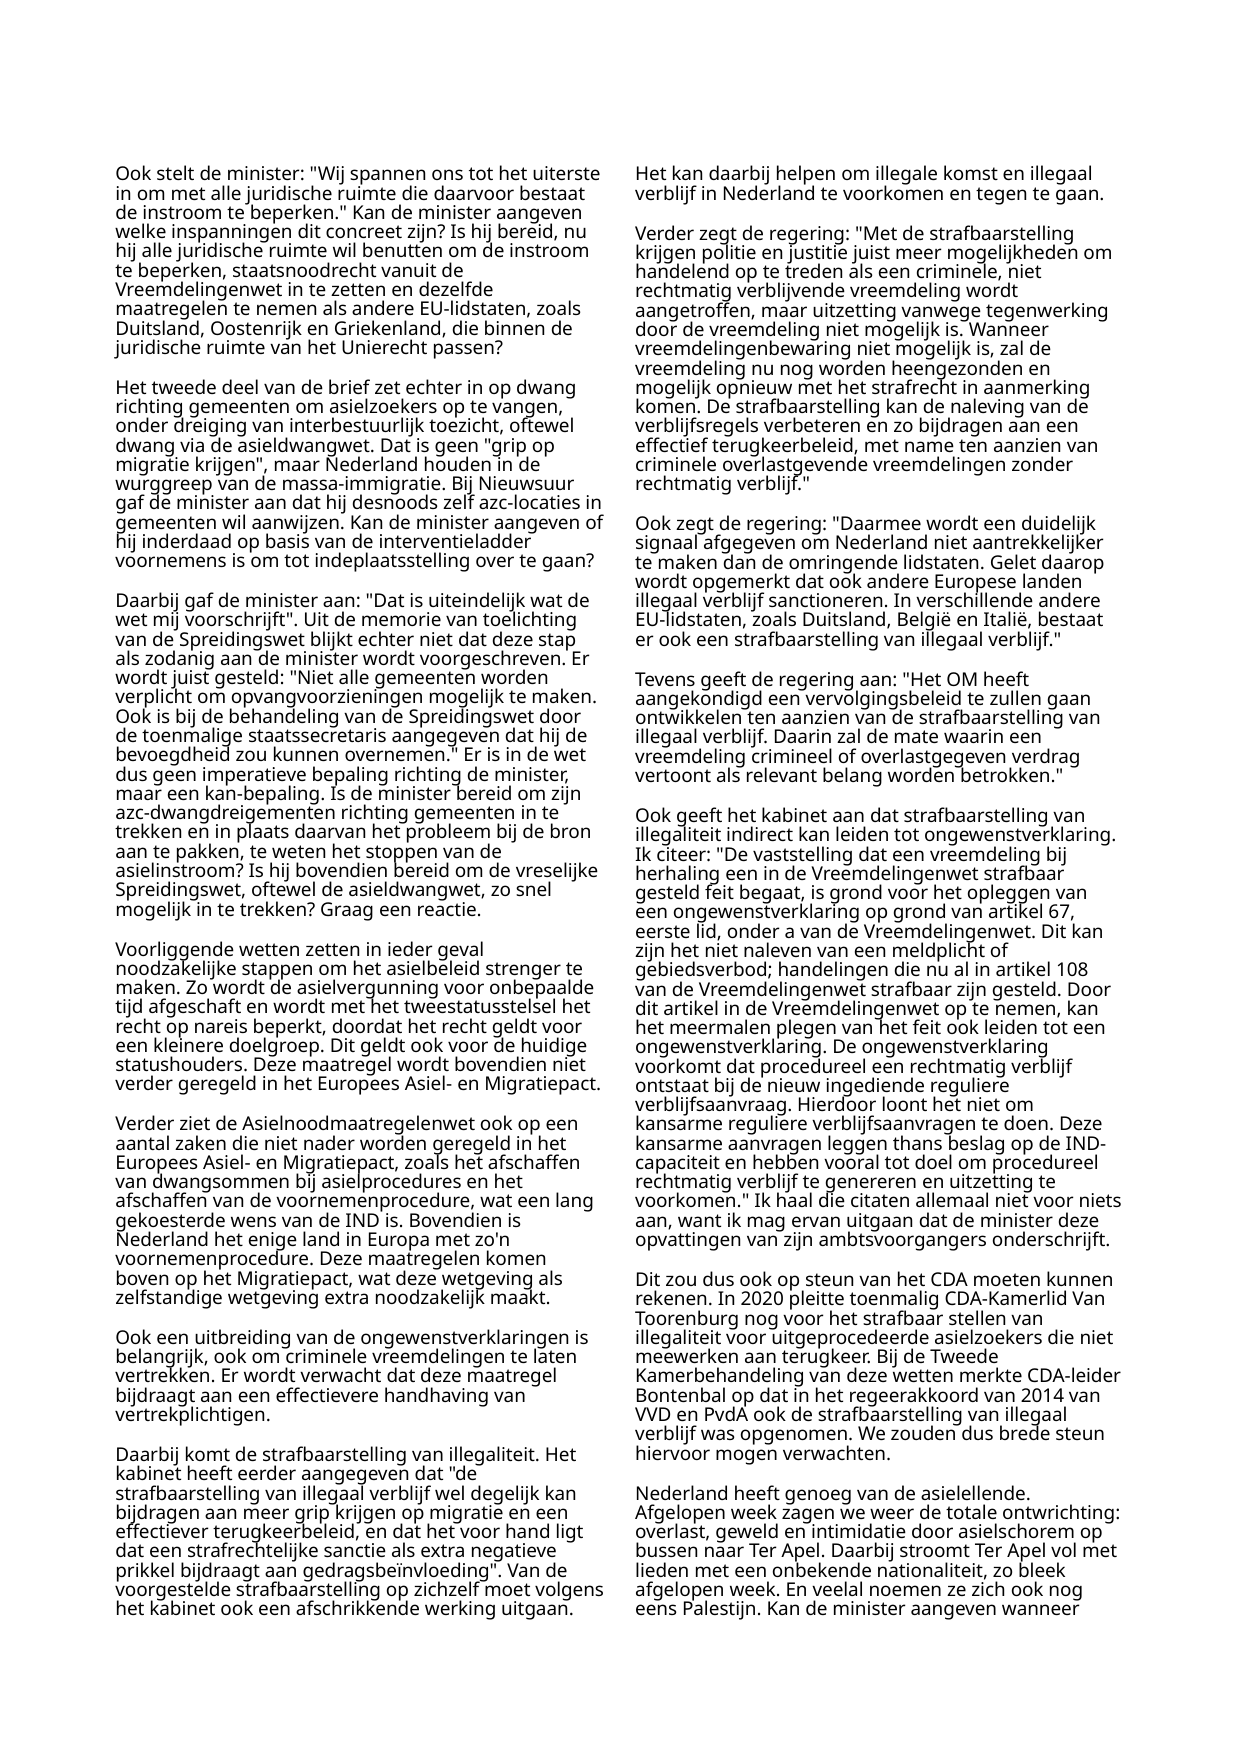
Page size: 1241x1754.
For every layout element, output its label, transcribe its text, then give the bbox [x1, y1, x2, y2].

text Ook geeft het kabinet aan dat strafbaarstelling van illegaliteit indirect kan leiden tot ongewenstverklaring. Ik citeer: "De vaststelling dat een vreemdeling bij herhaling een in de Vreemdelingenwet strafbaar gesteld feit begaat, is grond voor het opleggen van een ongewenstverklaring op grond van artikel 67, eerste lid, onder a van de Vreemdelingenwet. Dit kan zijn het niet naleven van een meldplicht of gebiedsverbod; handelingen die nu al in artikel 108 van de Vreemdelingenwet strafbaar zijn gesteld. Door dit artikel in de Vreemdelingenwet op te nemen, kan het meermalen plegen van het feit ook leiden tot een ongewenstverklaring. De ongewenstverklaring voorkomt dat procedureel een rechtmatig verblijf ontstaat bij de nieuw ingediende reguliere verblijfsaanvraag. Hierdoor loont het niet om kansarme reguliere verblijfsaanvragen te doen. Deze kansarme aanvragen leggen thans beslag op de IND-capaciteit en hebben vooral tot doel om procedureel rechtmatig verblijf te genereren en uitzetting te voorkomen." Ik haal die citaten allemaal niet voor niets aan, want ik mag ervan uitgaan dat de minister deze opvattingen van zijn ambtsvoorgangers onderschrijft. [635, 807, 1125, 1250]
text Verder ziet de Asielnoodmaatregelenwet ook op een aantal zaken die niet nader worden geregeld in het Europees Asiel- en Migratiepact, zoals het afschaffen van dwangsommen bij asielprocedures en het afschaffen van de voornemenprocedure, wat een lang gekoesterde wens van de IND is. Bovendien is Nederland het enige land in Europa met zo'n voornemenprocedure. Deze maatregelen komen boven op het Migratiepact, wat deze wetgeving als zelfstandige wetgeving extra noodzakelijk maakt. [115, 1115, 605, 1308]
text Het tweede deel van de brief zet echter in op dwang richting gemeenten om asielzoekers op te vangen, onder dreiging van interbestuurlijk toezicht, oftewel dwang via de asieldwangwet. Dat is geen "grip op migratie krijgen", maar Nederland houden in de wurggreep van de massa-immigratie. Bij Nieuwsuur gaf de minister aan dat hij desnoods zelf azc-locaties in gemeenten wil aanwijzen. Kan de minister aangeven of hij inderdaad op basis van de interventieladder voornemens is om tot indeplaatsstelling over te gaan? [115, 379, 605, 571]
text Tevens geeft de regering aan: "Het OM heeft aangekondigd een vervolgingsbeleid te zullen gaan ontwikkelen ten aanzien van de strafbaarstelling van illegaal verblijf. Daarin zal de mate waarin een vreemdeling crimineel of overlastgegeven verdrag vertoont als relevant belang worden betrokken." [635, 671, 1125, 786]
text Nederland heeft genoeg van de asielellende. Afgelopen week zagen we weer de totale ontwrichting: overlast, geweld en intimidatie door asielschorem op bussen naar Ter Apel. Daarbij stroomt Ter Apel vol met lieden met een onbekende nationaliteit, zo bleek afgelopen week. En veelal noemen ze zich ook nog eens Palestijn. Kan de minister aangeven wanneer [635, 1484, 1125, 1619]
text Verder zegt de regering: "Met de strafbaarstelling krijgen politie en justitie juist meer mogelijkheden om handelend op te treden als een criminele, niet rechtmatig verblijvende vreemdeling wordt aangetroffen, maar uitzetting vanwege tegenwerking door de vreemdeling niet mogelijk is. Wanneer vreemdelingenbewaring niet mogelijk is, zal de vreemdeling nu nog worden heengezonden en mogelijk opnieuw met het strafrecht in aanmerking komen. De strafbaarstelling kan de naleving van de verblijfsregels verbeteren en zo bijdragen aan een effectief terugkeerbeleid, met name ten aanzien van criminele overlastgevende vreemdelingen zonder rechtmatig verblijf." [635, 224, 1125, 494]
text Daarbij komt de strafbaarstelling van illegaliteit. Het kabinet heeft eerder aangegeven dat "de strafbaarstelling van illegaal verblijf wel degelijk kan bijdragen aan meer grip krijgen op migratie en een effectiever terugkeerbeleid, en dat het voor hand ligt dat een strafrechtelijke sanctie als extra negatieve prikkel bijdraagt aan gedragsbeïnvloeding". Van de voorgestelde strafbaarstelling op zichzelf moet volgens het kabinet ook een afschrikkende werking uitgaan. [115, 1446, 605, 1619]
text Daarbij gaf de minister aan: "Dat is uiteindelijk wat de wet mij voorschrijft". Uit de memorie van toelichting van de Spreidingswet blijkt echter niet dat deze stap als zodanig aan de minister wordt voorgeschreven. Er wordt juist gesteld: "Niet alle gemeenten worden verplicht om opvangvoorzieningen mogelijk te maken. Ook is bij de behandeling van de Spreidingswet door de toenmalige staatssecretaris aangegeven dat hij de bevoegdheid zou kunnen overnemen." Er is in de wet dus geen imperatieve bepaling richting de minister, maar een kan-bepaling. Is de minister bereid om zijn azc-dwangdreigementen richting gemeenten in te trekken en in plaats daarvan het probleem bij de bron aan te pakken, te weten het stoppen van de asielinstroom? Is hij bovendien bereid om de vreselijke Spreidingswet, oftewel de asieldwangwet, zo snel mogelijk in te trekken? Graag een reactie. [115, 592, 605, 920]
text Voorliggende wetten zetten in ieder geval noodzakelijke stappen om het asielbeleid strenger te maken. Zo wordt de asielvergunning voor onbepaalde tijd afgeschaft en wordt met het tweestatusstelsel het recht op nareis beperkt, doordat het recht geldt voor een kleinere doelgroep. Dit geldt ook voor de huidige statushouders. Deze maatregel wordt bovendien niet verder geregeld in het Europees Asiel- en Migratiepact. [115, 941, 605, 1095]
text Ook stelt de minister: "Wij spannen ons tot het uiterste in om met alle juridische ruimte die daarvoor bestaat de instroom te beperken." Kan de minister aangeven welke inspanningen dit concreet zijn? Is hij bereid, nu hij alle juridische ruimte wil benutten om de instroom te beperken, staatsnoodrecht vanuit de Vreemdelingenwet in te zetten en dezelfde maatregelen te nemen als andere EU-lidstaten, zoals Duitsland, Oostenrijk en Griekenland, die binnen de juridische ruimte van het Unierecht passen? [115, 165, 605, 358]
text Ook zegt de regering: "Daarmee wordt een duidelijk signaal afgegeven om Nederland niet aantrekkelijker te maken dan de omringende lidstaten. Gelet daarop wordt opgemerkt dat ook andere Europese landen illegaal verblijf sanctioneren. In verschillende andere EU-lidstaten, zoals Duitsland, België en Italië, bestaat er ook een strafbaarstelling van illegaal verblijf." [635, 515, 1125, 650]
text Het kan daarbij helpen om illegale komst en illegaal verblijf in Nederland te voorkomen en tegen te gaan. [635, 165, 1125, 204]
text Dit zou dus ook op steun van het CDA moeten kunnen rekenen. In 2020 pleitte toenmalig CDA-Kamerlid Van Toorenburg nog voor het strafbaar stellen van illegaliteit voor uitgeprocedeerde asielzoekers die niet meewerken aan terugkeer. Bij de Tweede Kamerbehandeling van deze wetten merkte CDA-leider Bontenbal op dat in het regeerakkoord van 2014 van VVD en PvdA ook de strafbaarstelling van illegaal verblijf was opgenomen. We zouden dus brede steun hiervoor mogen verwachten. [635, 1271, 1125, 1464]
text Ook een uitbreiding van de ongewenstverklaringen is belangrijk, ook om criminele vreemdelingen te laten vertrekken. Er wordt verwacht dat deze maatregel bijdraagt aan een effectievere handhaving van vertrekplichtigen. [115, 1329, 605, 1425]
